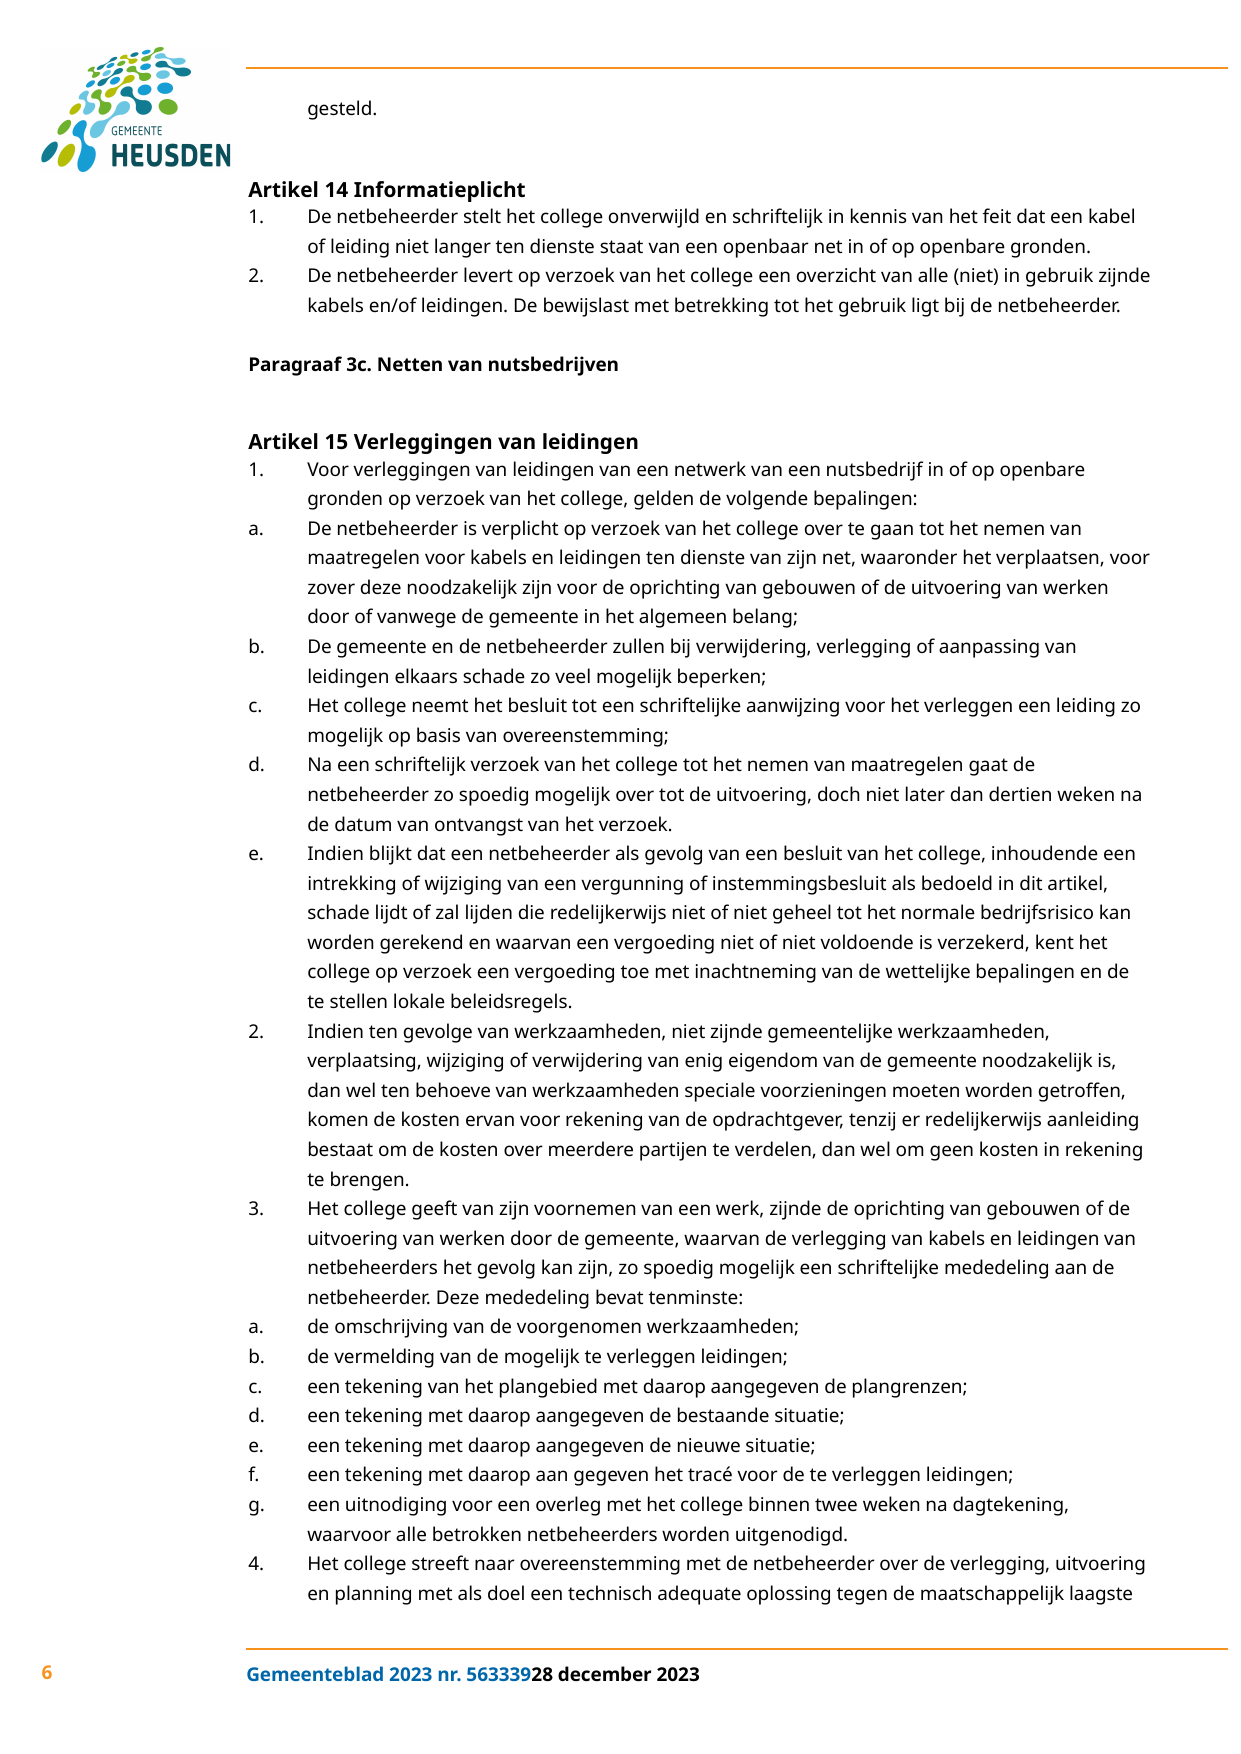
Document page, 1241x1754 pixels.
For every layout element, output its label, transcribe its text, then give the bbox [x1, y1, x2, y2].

list Het college neemt het besluit tot een schriftelijke aanwijzing voor het verleggen een leiding zo mogelijk op basis van overeenstemming; [248, 692, 1152, 748]
list Na een schriftelijk verzoek van het college tot het nemen van maatregelen gaat de netbeheerder zo spoedig mogelijk over tot de uitvoering, doch niet later dan dertien weken na de datum van ontvangst van het verzoek. [248, 752, 1152, 836]
list een tekening met daarop aangegeven de bestaande situatie; [248, 1402, 1152, 1428]
list De gemeente en de netbeheerder zullen bij verwijdering, verlegging of aanpassing van leidingen elkaars schade zo veel mogelijk beperken; [248, 633, 1152, 688]
list De netbeheerder levert op verzoek van het college een overzicht van alle (niet) in gebruik zijnde kabels en/of leidingen. De bewijslast met betrekking tot het gebruik ligt bij de netbeheerder. [248, 262, 1152, 318]
list Voor verleggingen van leidingen van een netwerk van een nutsbedrijf in of op openbare gronden op verzoek van het college, gelden de volgende bepalingen: [248, 456, 1152, 511]
list Indien blijkt dat een netbeheerder als gevolg van een besluit van het college, inhoudende een intrekking of wijziging van een vergunning of instemmingsbesluit als bedoeld in dit artikel, schade lijdt of zal lijden die redelijkerwijs niet of niet geheel tot het normale bedrijfsrisico kan worden gerekend en waarvan een vergoeding niet of niet voldoende is verzekerd, kent het college op verzoek een vergoeding toe met inachtneming van de wettelijke bepalingen en de te stellen lokale beleidsregels. [248, 840, 1152, 1014]
text Paragraaf 3c. Netten van nutsbedrijven [248, 351, 1152, 377]
list Het college streeft naar overeenstemming met de netbeheerder over de verlegging, uitvoering en planning met als doel een technisch adequate oplossing tegen de maatschappelijk laagste [248, 1550, 1152, 1606]
list de omschrijving van de voorgenomen werkzaamheden; [248, 1314, 1152, 1339]
list Indien ten gevolge van werkzaamheden, niet zijnde gemeentelijke werkzaamheden, verplaatsing, wijziging of verwijdering van enig eigendom van de gemeente noodzakelijk is, dan wel ten behoeve van werkzaamheden speciale voorzieningen moeten worden getroffen, komen de kosten ervan voor rekening van de opdrachtgever, tenzij er redelijkerwijs aanleiding bestaat om de kosten over meerdere partijen te verdelen, dan wel om geen kosten in rekening te brengen. [248, 1018, 1152, 1191]
list gesteld. [248, 95, 1152, 121]
list De netbeheerder is verplicht op verzoek van het college over te gaan tot het nemen van maatregelen voor kabels en leidingen ten dienste van zijn net, waaronder het verplaatsen, voor zover deze noodzakelijk zijn voor de oprichting van gebouwen of de uitvoering van werken door of vanwege de gemeente in het algemeen belang; [248, 515, 1152, 629]
list Het college geeft van zijn voornemen van een werk, zijnde de oprichting van gebouwen of de uitvoering van werken door de gemeente, waarvan de verlegging van kabels en leidingen van netbeheerders het gevolg kan zijn, zo spoedig mogelijk een schriftelijke mededeling aan de netbeheerder. Deze mededeling bevat tenminste: [248, 1195, 1152, 1310]
list een tekening van het plangebied met daarop aangegeven de plangrenzen; [248, 1373, 1152, 1398]
list de vermelding van de mogelijk te verleggen leidingen; [248, 1343, 1152, 1369]
picture [41, 47, 231, 172]
text Artikel 14 Informatieplicht [248, 175, 1152, 203]
list een tekening met daarop aan gegeven het tracé voor de te verleggen leidingen; [248, 1462, 1152, 1487]
list een uitnodiging voor een overleg met het college binnen twee weken na dagtekening, waarvoor alle betrokken netbeheerders worden uitgenodigd. [248, 1491, 1152, 1546]
list een tekening met daarop aangegeven de nieuwe situatie; [248, 1432, 1152, 1458]
list De netbeheerder stelt het college onverwijld en schriftelijk in kennis van het feit dat een kabel of leiding niet langer ten dienste staat van een openbaar net in of op openbare gronden. [248, 203, 1152, 258]
text Artikel 15 Verleggingen van leidingen [248, 427, 1152, 456]
